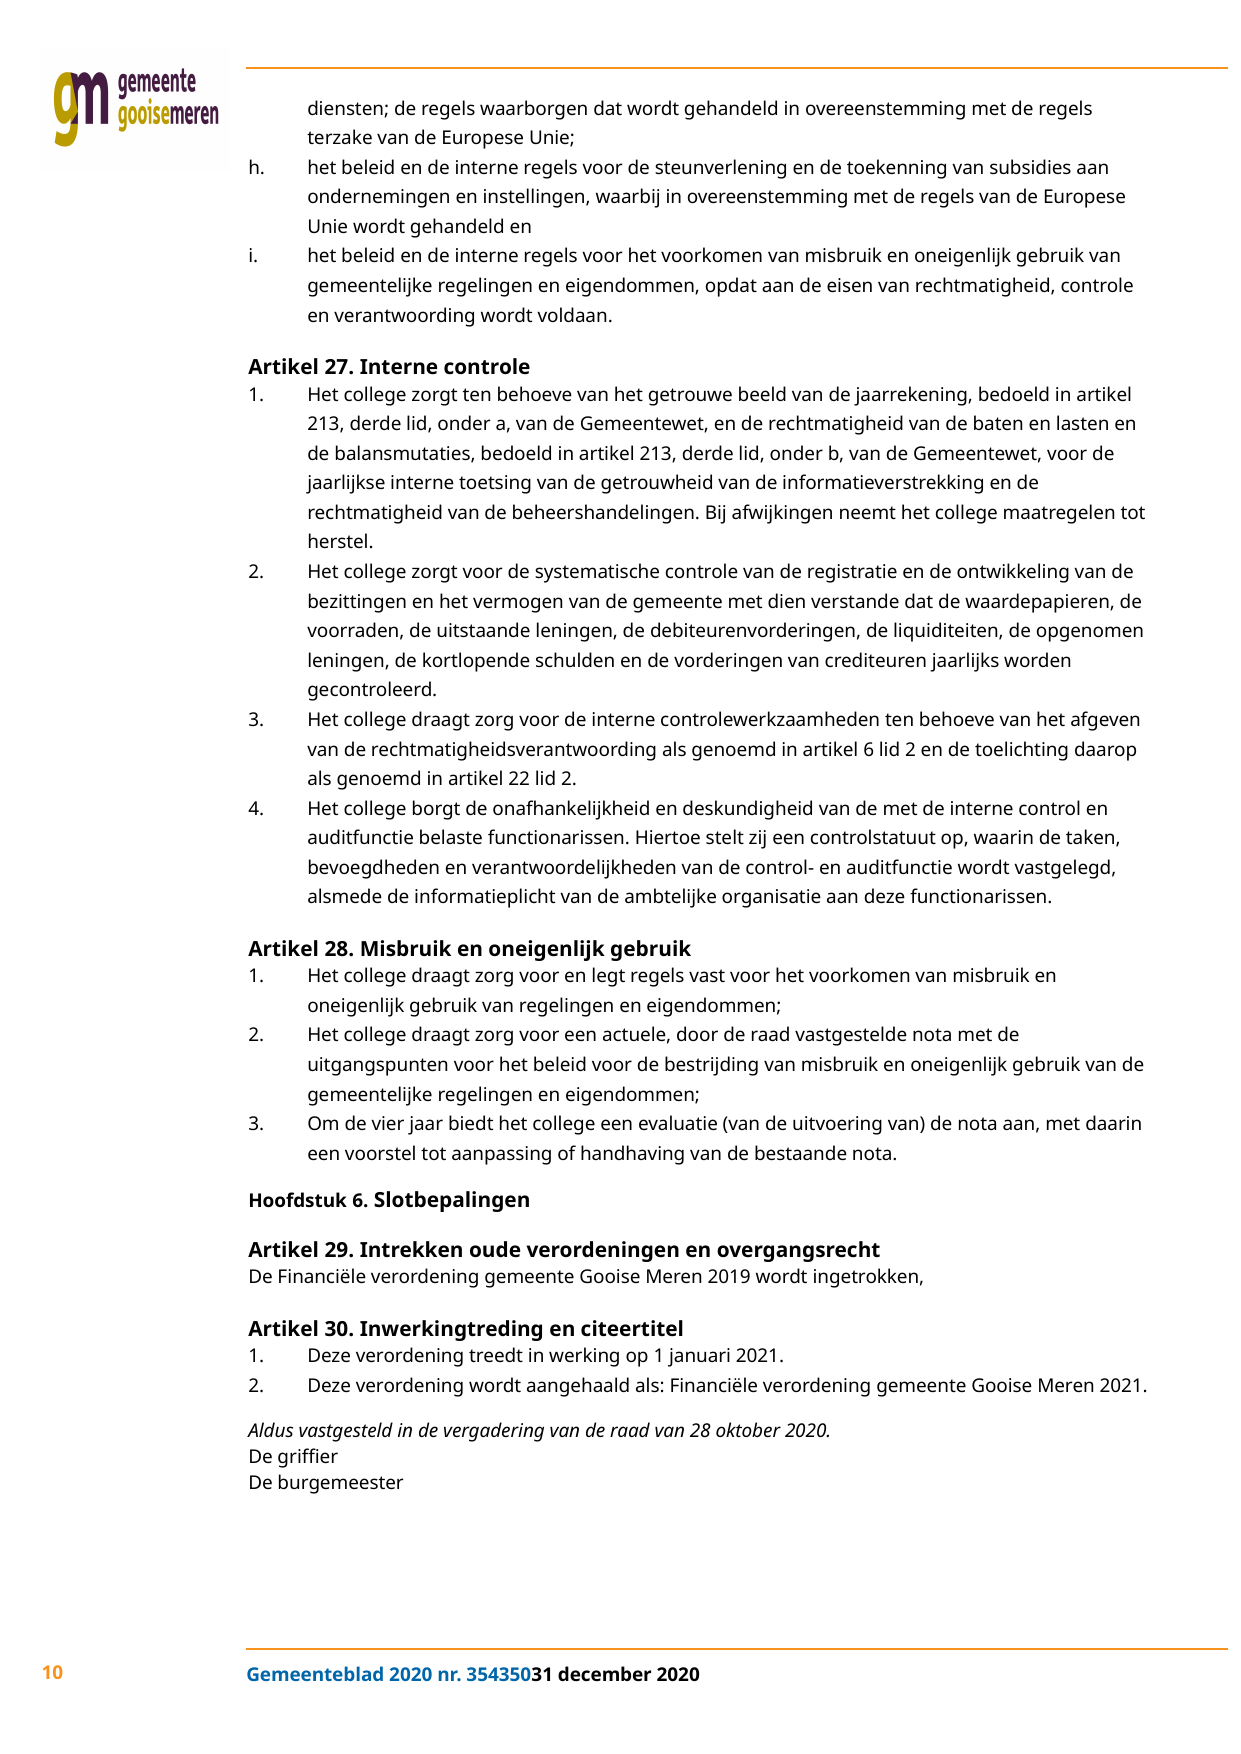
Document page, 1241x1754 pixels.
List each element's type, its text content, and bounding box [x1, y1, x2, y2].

list Het college borgt de onafhankelijkheid en deskundigheid van de met de interne control en auditfunctie belaste functionarissen. Hiertoe stelt zij een controlstatuut op, waarin de taken, bevoegdheden en verantwoordelijkheden van de control- en auditfunctie wordt vastgelegd, alsmede de informatieplicht van de ambtelijke organisatie aan deze functionarissen. [248, 795, 1152, 909]
text Artikel 29. Intrekken oude verordeningen en overgangsrecht [248, 1235, 1152, 1263]
text Hoofdstuk 6. Slotbepalingen [248, 1186, 1152, 1214]
text Aldus vastgesteld in de vergadering van de raad van 28 oktober 2020. [248, 1417, 1152, 1443]
list Om de vier jaar biedt het college een evaluatie (van de uitvoering van) de nota aan, met daarin een voorstel tot aanpassing of handhaving van de bestaande nota. [248, 1110, 1152, 1166]
list Het college draagt zorg voor een actuele, door de raad vastgestelde nota met de uitgangspunten voor het beleid voor de bestrijding van misbruik en oneigenlijk gebruik van de gemeentelijke regelingen en eigendommen; [248, 1022, 1152, 1107]
list Het college draagt zorg voor en legt regels vast voor het voorkomen van misbruik en oneigenlijk gebruik van regelingen en eigendommen; [248, 962, 1152, 1018]
list het beleid en de interne regels voor het voorkomen van misbruik en oneigenlijk gebruik van gemeentelijke regelingen en eigendommen, opdat aan de eisen van rechtmatigheid, controle en verantwoording wordt voldaan. [248, 243, 1152, 328]
text De Financiële verordening gemeente Gooise Meren 2019 wordt ingetrokken, [248, 1263, 1152, 1289]
text De griffier [248, 1443, 1152, 1469]
text Artikel 30. Inwerkingtreding en citeertitel [248, 1314, 1152, 1342]
list Het college zorgt ten behoeve van het getrouwe beeld van de jaarrekening, bedoeld in artikel 213, derde lid, onder a, van de Gemeentewet, en de rechtmatigheid van de baten en lasten en de balansmutaties, bedoeld in artikel 213, derde lid, onder b, van de Gemeentewet, voor de jaarlijkse interne toetsing van de getrouwheid van de informatieverstrekking en de rechtmatigheid van de beheershandelingen. Bij afwijkingen neemt het college maatregelen tot herstel. [248, 381, 1152, 554]
list Het college draagt zorg voor de interne controlewerkzaamheden ten behoeve van het afgeven van de rechtmatigheidsverantwoording als genoemd in artikel 6 lid 2 en de toelichting daarop als genoemd in artikel 22 lid 2. [248, 706, 1152, 791]
list het beleid en de interne regels voor de steunverlening en de toekenning van subsidies aan ondernemingen en instellingen, waarbij in overeenstemming met de regels van de Europese Unie wordt gehandeld en [248, 154, 1152, 239]
list Deze verordening wordt aangehaald als: Financiële verordening gemeente Gooise Meren 2021. [248, 1372, 1152, 1397]
text Artikel 27. Interne controle [248, 352, 1152, 381]
list Deze verordening treedt in werking op 1 januari 2021. [248, 1342, 1152, 1368]
text Artikel 28. Misbruik en oneigenlijk gebruik [248, 934, 1152, 962]
text De burgemeester [248, 1469, 1152, 1494]
list diensten; de regels waarborgen dat wordt gehandeld in overeenstemming met de regels terzake van de Europese Unie; [248, 95, 1152, 150]
picture [41, 47, 231, 172]
list Het college zorgt voor de systematische controle van de registratie en de ontwikkeling van de bezittingen en het vermogen van de gemeente met dien verstande dat de waardepapieren, de voorraden, de uitstaande leningen, de debiteurenvorderingen, de liquiditeiten, de opgenomen leningen, de kortlopende schulden en de vorderingen van crediteuren jaarlijks worden gecontroleerd. [248, 558, 1152, 702]
